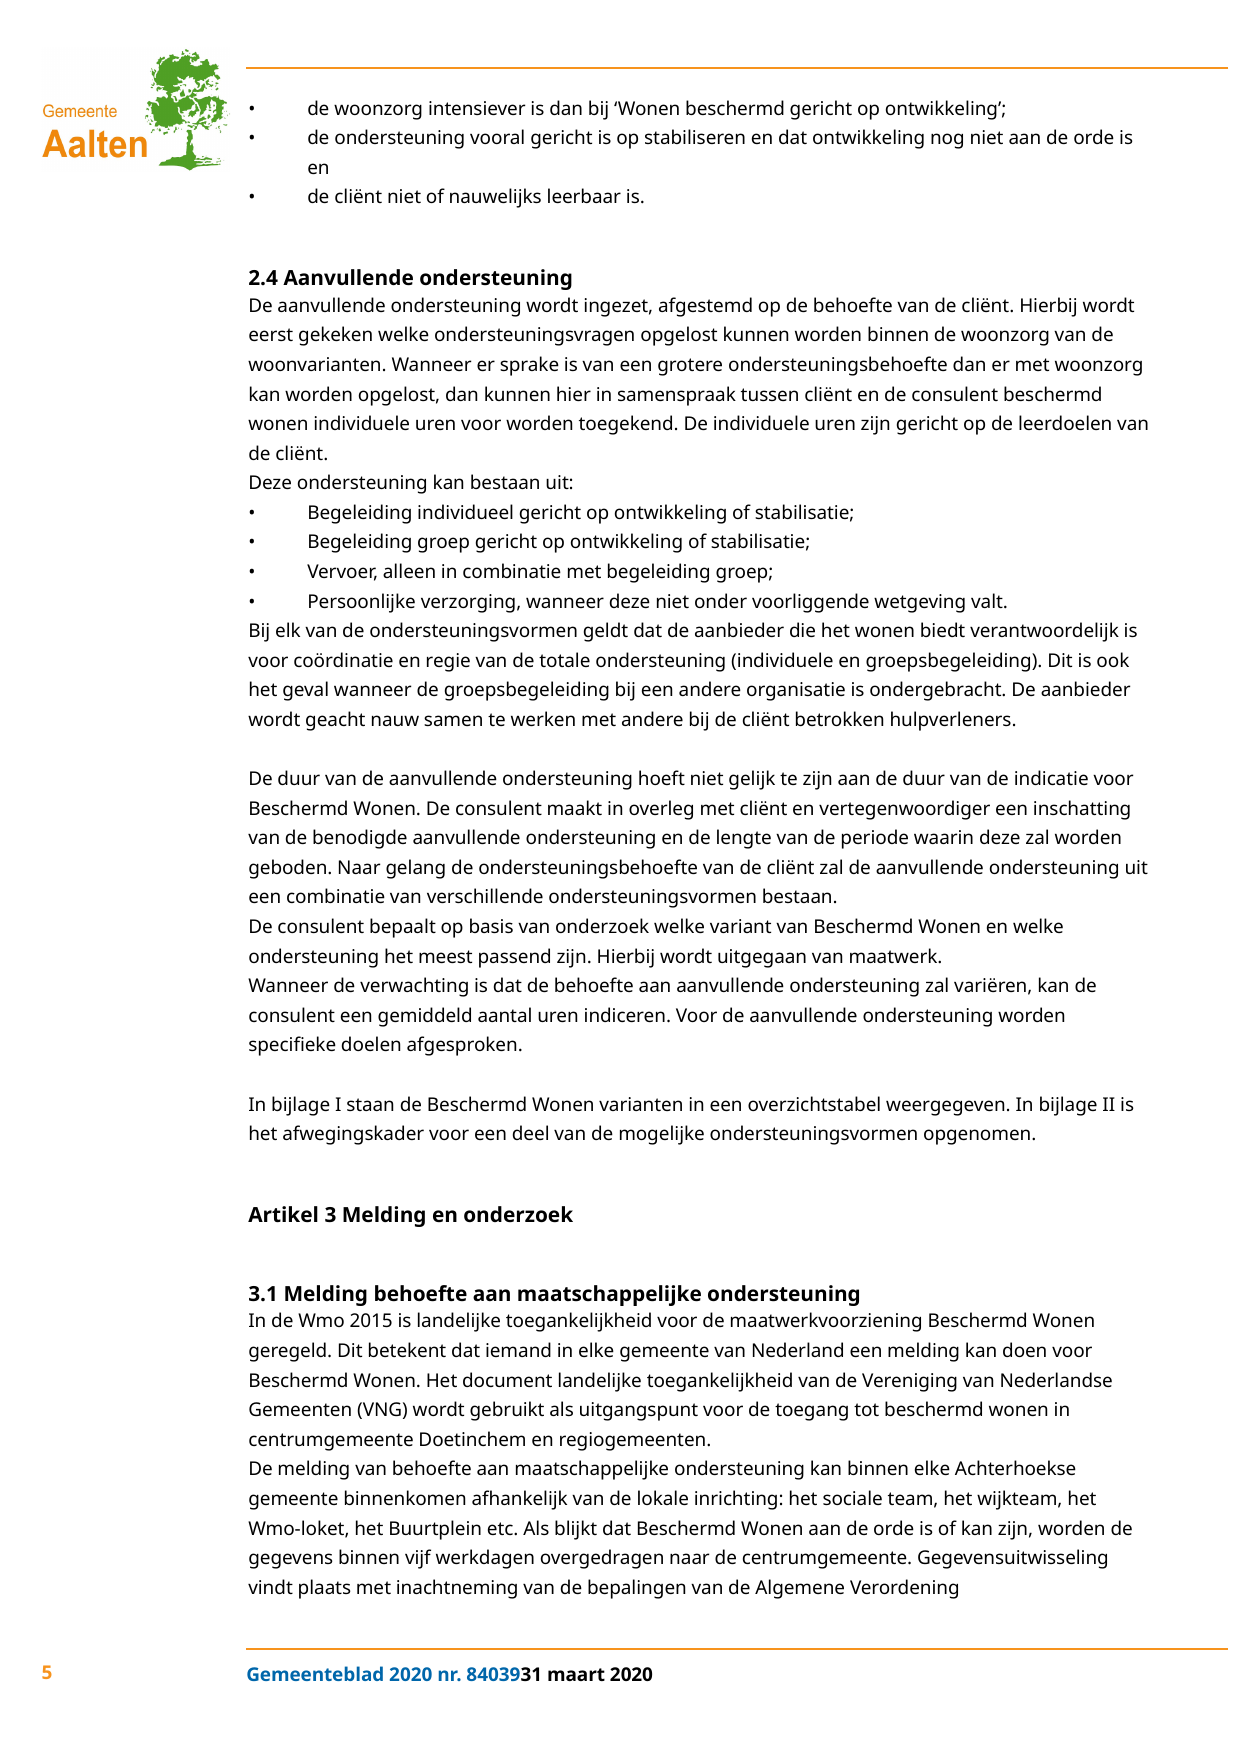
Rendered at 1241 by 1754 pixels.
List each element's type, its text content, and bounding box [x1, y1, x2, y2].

text De melding van behoefte aan maatschappelijke ondersteuning kan binnen elke Achterhoekse gemeente binnenkomen afhankelijk van de lokale inrichting: het sociale team, het wijkteam, het Wmo-loket, het Buurtplein etc. Als blijkt dat Beschermd Wonen aan de orde is of kan zijn, worden de gegevens binnen vijf werkdagen overgedragen naar de centrumgemeente. Gegevensuitwisseling vindt plaats met inachtneming van de bepalingen van de Algemene Verordening [248, 1456, 1152, 1599]
list de woonzorg intensiever is dan bij ‘Wonen beschermd gericht op ontwikkeling’; [248, 95, 1152, 121]
list Vervoer, alleen in combinatie met begeleiding groep; [248, 558, 1152, 584]
list Persoonlijke verzorging, wanneer deze niet onder voorliggende wetgeving valt. [248, 588, 1152, 613]
text Artikel 3 Melding en onderzoek [248, 1200, 1152, 1229]
text In bijlage I staan de Beschermd Wonen varianten in een overzichtstabel weergegeven. In bijlage II is het afwegingskader voor een deel van de mogelijke ondersteuningsvormen opgenomen. [248, 1091, 1152, 1146]
list Begeleiding individueel gericht op ontwikkeling of stabilisatie; [248, 499, 1152, 525]
text In de Wmo 2015 is landelijke toegankelijkheid voor de maatwerkvoorziening Beschermd Wonen geregeld. Dit betekent dat iemand in elke gemeente van Nederland een melding kan doen voor Beschermd Wonen. Het document landelijke toegankelijkheid van de Vereniging van Nederlandse Gemeenten (VNG) wordt gebruikt als uitgangspunt voor de toegang tot beschermd wonen in centrumgemeente Doetinchem en regiogemeenten. [248, 1308, 1152, 1452]
list de ondersteuning vooral gericht is op stabiliseren en dat ontwikkeling nog niet aan de orde is en [248, 124, 1152, 180]
text De aanvullende ondersteuning wordt ingezet, afgestemd op de behoefte van de cliënt. Hierbij wordt eerst gekeken welke ondersteuningsvragen opgelost kunnen worden binnen de woonzorg van de woonvarianten. Wanneer er sprake is van een grotere ondersteuningsbehoefte dan er met woonzorg kan worden opgelost, dan kunnen hier in samenspraak tussen cliënt en de consulent beschermd wonen individuele uren voor worden toegekend. De individuele uren zijn gericht op de leerdoelen van de cliënt. [248, 292, 1152, 466]
text Bij elk van de ondersteuningsvormen geldt dat de aanbieder die het wonen biedt verantwoordelijk is voor coördinatie en regie van de totale ondersteuning (individuele en groepsbegeleiding). Dit is ook het geval wanneer de groepsbegeleiding bij een andere organisatie is ondergebracht. De aanbieder wordt geacht nauw samen te werken met andere bij de cliënt betrokken hulpverleners. [248, 617, 1152, 732]
text De consulent bepaalt op basis van onderzoek welke variant van Beschermd Wonen en welke ondersteuning het meest passend zijn. Hierbij wordt uitgegaan van maatwerk. [248, 913, 1152, 968]
text 3.1 Melding behoefte aan maatschappelijke ondersteuning [248, 1279, 1152, 1308]
list de cliënt niet of nauwelijks leerbaar is. [248, 183, 1152, 209]
text Deze ondersteuning kan bestaan uit: [248, 469, 1152, 495]
list Begeleiding groep gericht op ontwikkeling of stabilisatie; [248, 529, 1152, 554]
picture [41, 47, 231, 172]
text Wanneer de verwachting is dat de behoefte aan aanvullende ondersteuning zal variëren, kan de consulent een gemiddeld aantal uren indiceren. Voor de aanvullende ondersteuning worden specifieke doelen afgesproken. [248, 972, 1152, 1057]
text 2.4 Aanvullende ondersteuning [248, 263, 1152, 292]
text De duur van de aanvullende ondersteuning hoeft niet gelijk te zijn aan de duur van de indicatie voor Beschermd Wonen. De consulent maakt in overleg met cliënt en vertegenwoordiger een inschatting van de benodigde aanvullende ondersteuning en de lengte van de periode waarin deze zal worden geboden. Naar gelang de ondersteuningsbehoefte van de cliënt zal de aanvullende ondersteuning uit een combinatie van verschillende ondersteuningsvormen bestaan. [248, 765, 1152, 909]
